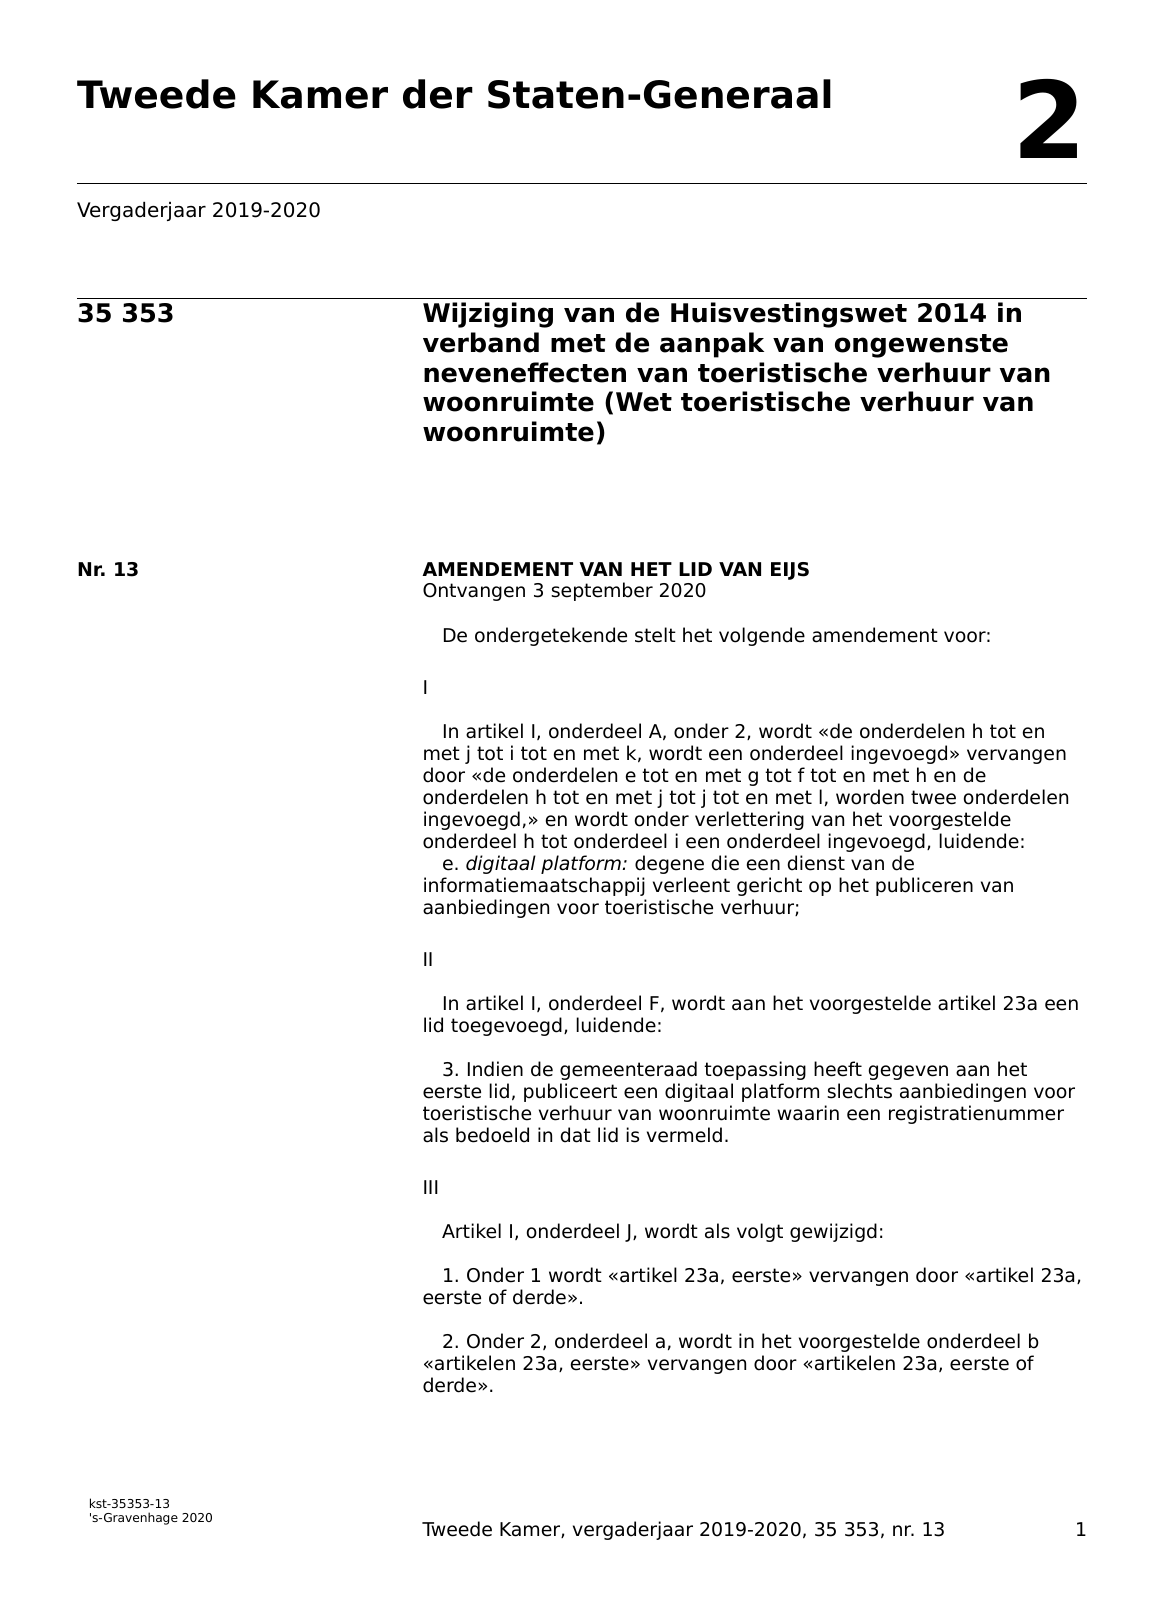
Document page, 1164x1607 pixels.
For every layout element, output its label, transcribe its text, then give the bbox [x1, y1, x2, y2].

text 's-Gravenhage 2020 [88, 1511, 323, 1525]
subtitle 35 353 Wijziging van de Huisvestingswet 2014 in verband met de aanpak van ongewenste neveneffecten van toeristische verhuur van woonruimte (Wet toeristische verhuur van woonruimte) [77, 299, 1087, 447]
subtitle II [422, 948, 1087, 971]
text In artikel I, onderdeel F, wordt aan het voorgestelde artikel 23a een lid toegevoegd, luidende: [422, 993, 1087, 1037]
text Ontvangen 3 september 2020 [422, 580, 1087, 602]
table_header Tweede Kamer der Staten-Generaal [77, 59, 886, 183]
text 3. Indien de gemeenteraad toepassing heeft gegeven aan het eerste lid, publiceert een digitaal platform slechts aanbiedingen voor toeristische verhuur van woonruimte waarin een registratienummer als bedoeld in dat lid is vermeld. [422, 1059, 1087, 1147]
text In artikel I, onderdeel A, onder 2, wordt «de onderdelen h tot en met j tot i tot en met k, wordt een onderdeel ingevoegd» vervangen door «de onderdelen e tot en met g tot f tot en met h en de onderdelen h tot en met j tot j tot en met l, worden twee onderdelen ingevoegd,» en wordt onder verlettering van het voorgestelde onderdeel h tot onderdeel i een onderdeel ingevoegd, luidende: [422, 721, 1087, 853]
text 2. Onder 2, onderdeel a, wordt in het voorgestelde onderdeel b «artikelen 23a, eerste» vervangen door «artikelen 23a, eerste of derde». [422, 1331, 1087, 1397]
text 1. Onder 1 wordt «artikel 23a, eerste» vervangen door «artikel 23a, eerste of derde». [422, 1265, 1087, 1309]
text e. digitaal platform: degene die een dienst van de informatiemaatschappij verleent gericht op het publiceren van aanbiedingen voor toeristische verhuur; [422, 853, 1087, 918]
table_header 2 [886, 59, 1087, 183]
text kst-35353-13 [88, 1497, 323, 1511]
text Artikel I, onderdeel J, wordt als volgt gewijzigd: [422, 1221, 1087, 1243]
table_cell Vergaderjaar 2019-2020 [77, 184, 1087, 298]
subtitle I [422, 677, 1087, 698]
text De ondergetekende stelt het volgende amendement voor: [422, 624, 1087, 647]
subtitle III [422, 1177, 1087, 1199]
subtitle Nr. 13 AMENDEMENT VAN HET LID VAN EIJS [77, 558, 1087, 580]
